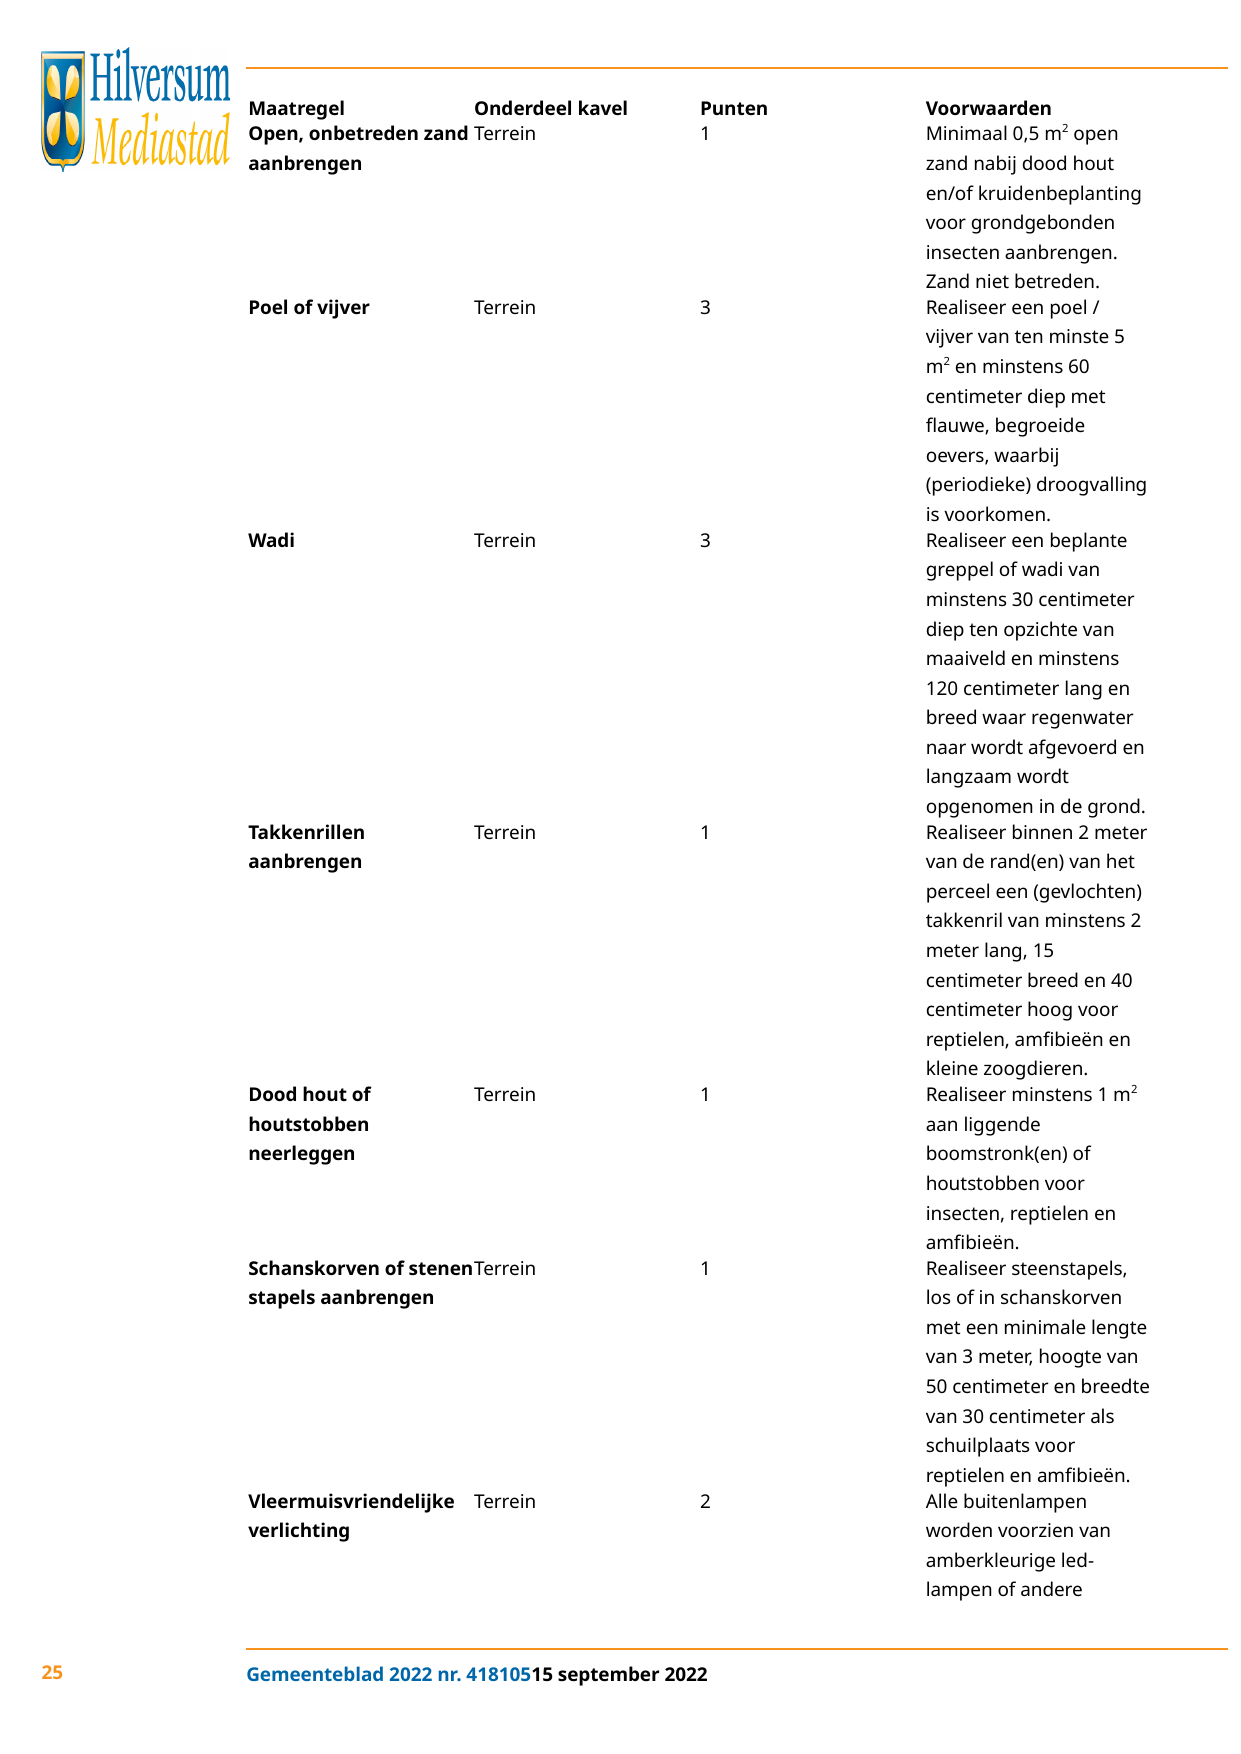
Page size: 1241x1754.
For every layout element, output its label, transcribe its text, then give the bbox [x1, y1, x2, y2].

table_cell 1 [700, 1081, 926, 1255]
table_cell 3 [700, 527, 926, 819]
table_cell Poel of vijver [248, 294, 474, 527]
picture [41, 47, 231, 172]
table_cell Realiseer een beplante greppel of wadi van minstens 30 centimeter diep ten opzichte van maaiveld en minstens 120 centimeter lang en breed waar regenwater naar wordt afgevoerd en langzaam wordt opgenomen in de grond. [926, 527, 1152, 819]
table_cell Terrein [474, 819, 700, 1081]
table_cell 1 [700, 1255, 926, 1488]
table_cell Wadi [248, 527, 474, 819]
table_cell Terrein [474, 294, 700, 527]
table_cell Realiseer steenstapels, los of in schanskorven met een minimale lengte van 3 meter, hoogte van 50 centimeter en breedte van 30 centimeter als schuilplaats voor reptielen en amfibieën. [926, 1255, 1152, 1488]
table_cell Vleermuisvriendelijke verlichting [248, 1488, 474, 1602]
table_cell Terrein [474, 1081, 700, 1255]
table_cell Realiseer een poel / vijver van ten minste 5 m2 en minstens 60 centimeter diep met flauwe, begroeide oevers, waarbij (periodieke) droogvalling is voorkomen. [926, 294, 1152, 527]
table_cell Alle buitenlampen worden voorzien van amberkleurige led-lampen of andere [926, 1488, 1152, 1602]
table_header Onderdeel kavel [474, 95, 700, 121]
table_cell Terrein [474, 121, 700, 294]
table_cell Terrein [474, 527, 700, 819]
table_header Maatregel [248, 95, 474, 121]
table_cell Realiseer binnen 2 meter van de rand(en) van het perceel een (gevlochten) takkenril van minstens 2 meter lang, 15 centimeter breed en 40 centimeter hoog voor reptielen, amfibieën en kleine zoogdieren. [926, 819, 1152, 1081]
table_cell Schanskorven of stenen stapels aanbrengen [248, 1255, 474, 1488]
table_cell Terrein [474, 1255, 700, 1488]
table_cell Realiseer minstens 1 m2 aan liggende boomstronk(en) of houtstobben voor insecten, reptielen en amfibieën. [926, 1081, 1152, 1255]
table_cell 3 [700, 294, 926, 527]
table_cell Dood hout of houtstobben neerleggen [248, 1081, 474, 1255]
table_cell Minimaal 0,5 m2 open zand nabij dood hout en/of kruidenbeplanting voor grondgebonden insecten aanbrengen. Zand niet betreden. [926, 121, 1152, 294]
table_cell 2 [700, 1488, 926, 1602]
table_header Voorwaarden [926, 95, 1152, 121]
table_header Punten [700, 95, 926, 121]
table_cell 1 [700, 819, 926, 1081]
table_cell Takkenrillen aanbrengen [248, 819, 474, 1081]
table_cell Terrein [474, 1488, 700, 1602]
table_cell 1 [700, 121, 926, 294]
table_cell Open, onbetreden zand aanbrengen [248, 121, 474, 294]
